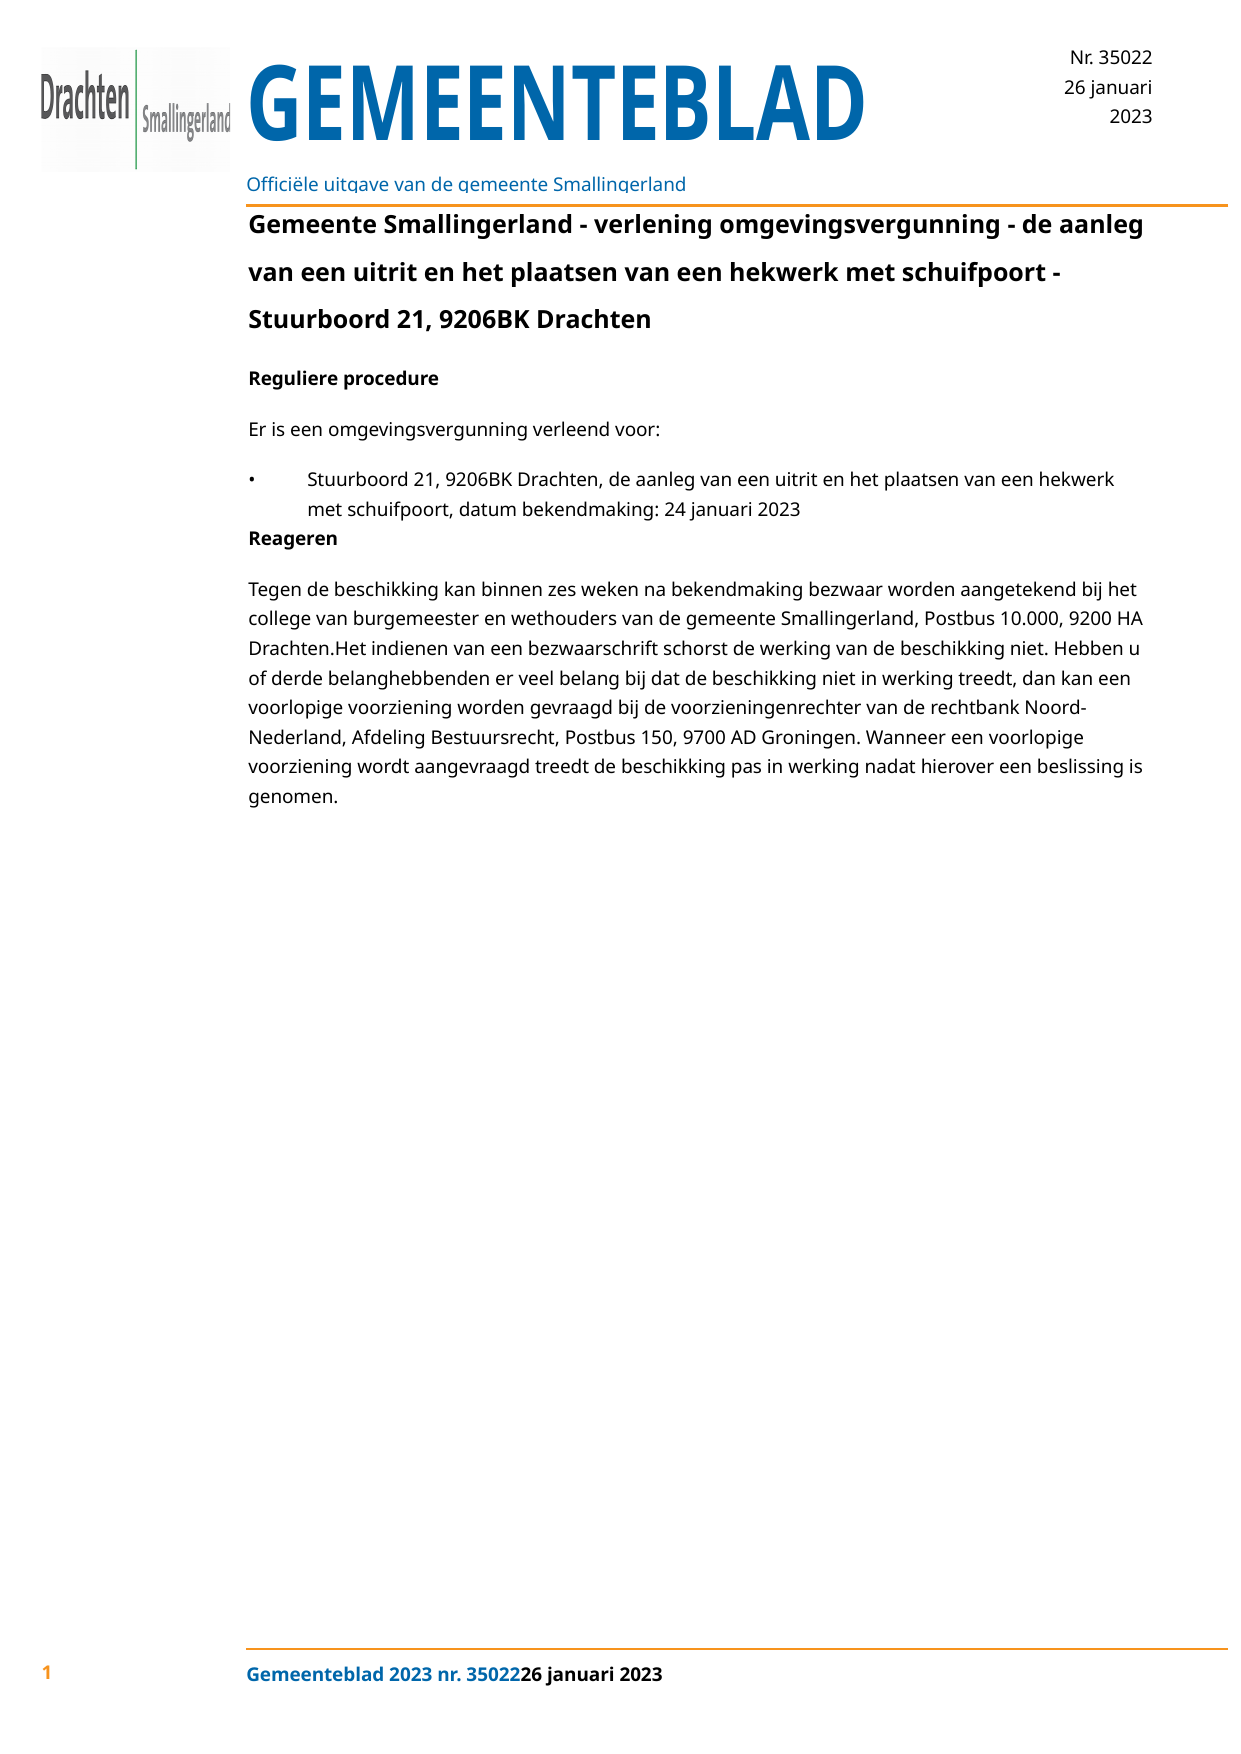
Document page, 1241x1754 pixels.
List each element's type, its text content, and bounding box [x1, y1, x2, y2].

list Stuurboord 21, 9206BK Drachten, de aanleg van een uitrit en het plaatsen van een hekwerk met schuifpoort, datum bekendmaking: 24 januari 2023 [248, 466, 1152, 522]
text Reguliere procedure [248, 366, 1152, 391]
text Tegen de beschikking kan binnen zes weken na bekendmaking bezwaar worden aangetekend bij het college van burgemeester en wethouders van de gemeente Smallingerland, Postbus 10.000, 9200 HA Drachten.Het indienen van een bezwaarschrift schorst de werking van de beschikking niet. Hebben u of derde belanghebbenden er veel belang bij dat de beschikking niet in werking treedt, dan kan een voorlopige voorziening worden gevraagd bij de voorzieningenrechter van de rechtbank Noord-Nederland, Afdeling Bestuursrecht, Postbus 150, 9700 AD Groningen. Wanneer een voorlopige voorziening wordt aangevraagd treedt de beschikking pas in werking nadat hierover een beslissing is genomen. [248, 576, 1152, 809]
text Er is een omgevingsvergunning verleend voor: [248, 416, 1152, 442]
picture [41, 47, 231, 172]
text Reageren [248, 526, 1152, 551]
text Gemeente Smallingerland - verlening omgevingsvergunning - de aanleg van een uitrit en het plaatsen van een hekwerk met schuifpoort - Stuurboord 21, 9206BK Drachten [248, 207, 1152, 336]
